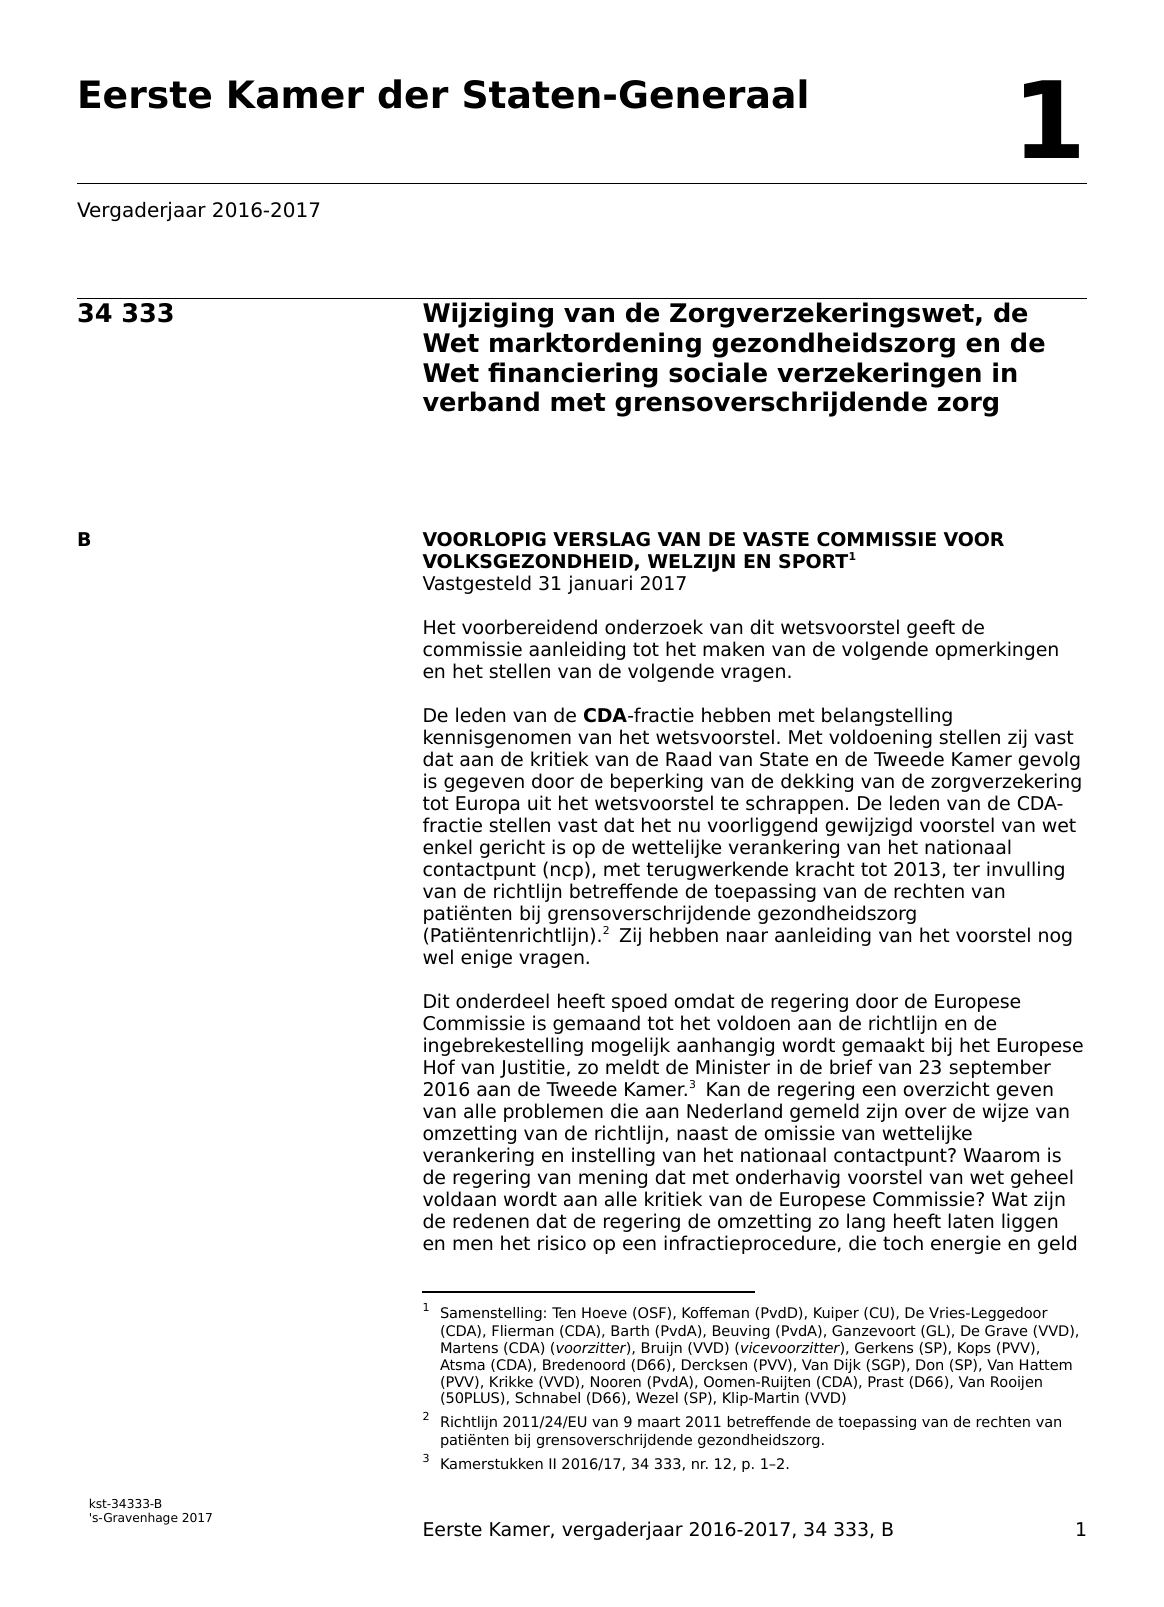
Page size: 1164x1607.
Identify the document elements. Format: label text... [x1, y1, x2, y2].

text Samenstelling: Ten Hoeve (OSF), Koffeman (PvdD), Kuiper (CU), De Vries-Leggedoor (CDA), Flierman (CDA), Barth (PvdA), Beuving (PvdA), Ganzevoort (GL), De Grave (VVD), Martens (CDA) (voorzitter), Bruijn (VVD) (vicevoorzitter), Gerkens (SP), Kops (PVV), Atsma (CDA), Bredenoord (D66), Dercksen (PVV), Van Dijk (SGP), Don (SP), Van Hattem (PVV), Krikke (VVD), Nooren (PvdA), Oomen-Ruijten (CDA), Prast (D66), Van Rooijen (50PLUS), Schnabel (D66), Wezel (SP), Klip-Martin (VVD) [422, 1301, 1087, 1407]
text Richtlijn 2011/24/EU van 9 maart 2011 betreffende de toepassing van de rechten van patiënten bij grensoverschrijdende gezondheidszorg. [422, 1410, 1087, 1449]
text 's-Gravenhage 2017 [88, 1511, 323, 1525]
text verankering en instelling van het nationaal contactpunt? Waarom is de regering van mening dat met onderhavig voorstel van wet geheel voldaan wordt aan alle kritiek van de Europese Commissie? Wat zijn de redenen dat de regering de omzetting zo lang heeft laten liggen en men het risico op een infractieprocedure, die toch energie en geld [422, 1145, 1087, 1255]
table_cell Vergaderjaar 2016-2017 [77, 184, 1087, 298]
text Kamerstukken II 2016/17, 34 333, nr. 12, p. 1–2. [422, 1452, 1087, 1474]
text kst-34333-B [88, 1497, 323, 1511]
subtitle B VOORLOPIG VERSLAG VAN DE VASTE COMMISSIE VOOR VOLKSGEZONDHEID, WELZIJN EN SPORT [77, 529, 1087, 573]
text Dit onderdeel heeft spoed omdat de regering door de Europese Commissie is gemaand tot het voldoen aan de richtlijn en de ingebrekestelling mogelijk aanhangig wordt gemaakt bij het Europese Hof van Justitie, zo meldt de Minister in de brief van 23 september 2016 aan de Tweede Kamer. Kan de regering een overzicht geven van alle problemen die aan Nederland gemeld zijn over de wijze van omzetting van de richtlijn, naast de omissie van wettelijke [422, 991, 1087, 1145]
text De leden van de CDA-fractie hebben met belangstelling kennisgenomen van het wetsvoorstel. Met voldoening stellen zij vast dat aan de kritiek van de Raad van State en de Tweede Kamer gevolg is gegeven door de beperking van de dekking van de zorgverzekering tot Europa uit het wetsvoorstel te schrappen. De leden van de CDA-fractie stellen vast dat het nu voorliggend gewijzigd voorstel van wet enkel gericht is op de wettelijke verankering van het nationaal contactpunt (ncp), met terugwerkende kracht tot 2013, ter invulling van de richtlijn betreffende de toepassing van de rechten van patiënten bij grensoverschrijdende gezondheidszorg (Patiëntenrichtlijn). Zij hebben naar aanleiding van het voorstel nog wel enige vragen. [422, 705, 1087, 969]
table_header 1 [886, 59, 1087, 183]
text Vastgesteld 31 januari 2017 [422, 573, 1087, 595]
text Het voorbereidend onderzoek van dit wetsvoorstel geeft de commissie aanleiding tot het maken van de volgende opmerkingen en het stellen van de volgende vragen. [422, 617, 1087, 683]
table_header Eerste Kamer der Staten-Generaal [77, 59, 886, 183]
subtitle 34 333 Wijziging van de Zorgverzekeringswet, de Wet marktordening gezondheidszorg en de Wet financiering sociale verzekeringen in verband met grensoverschrijdende zorg [77, 299, 1087, 418]
